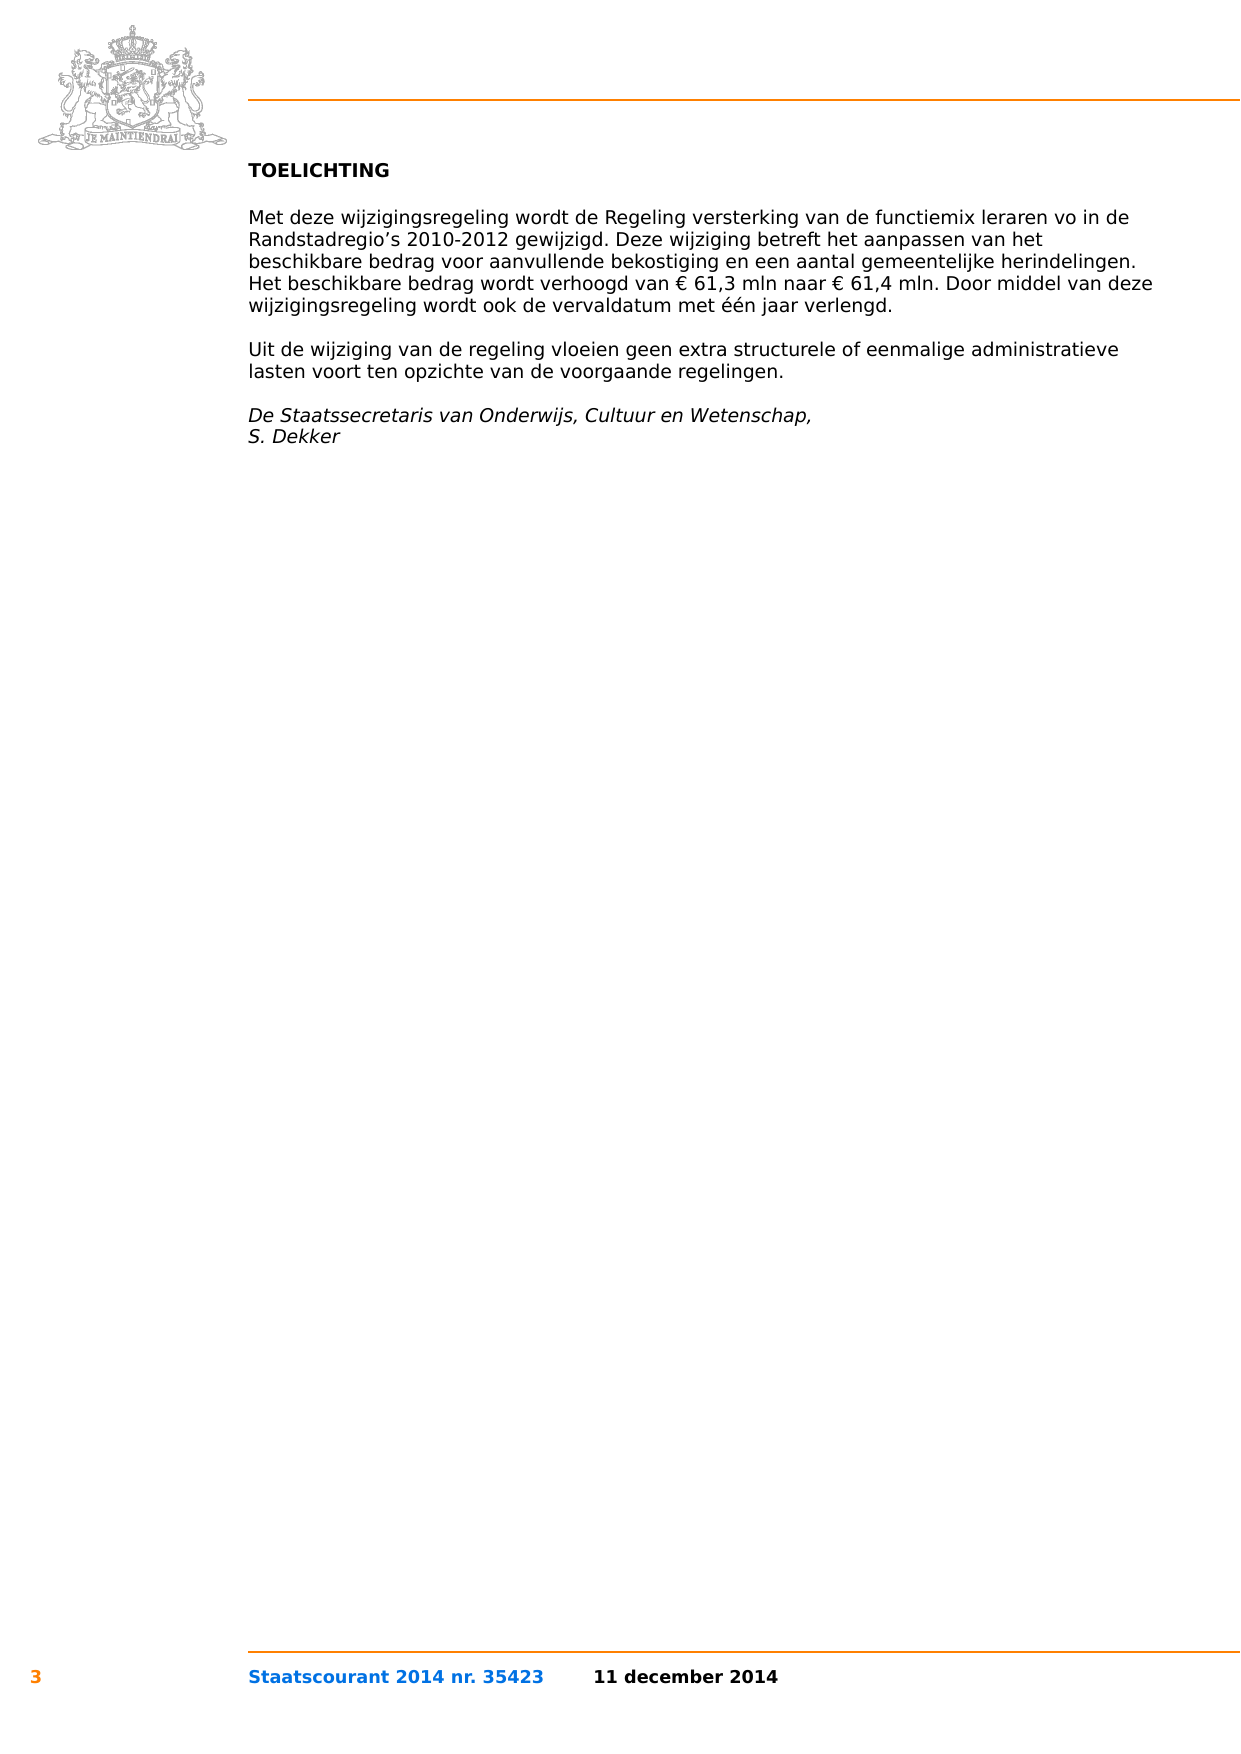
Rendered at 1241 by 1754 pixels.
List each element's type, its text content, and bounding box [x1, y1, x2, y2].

text Uit de wijziging van de regeling vloeien geen extra structurele of eenmalige administratieve lasten voort ten opzichte van de voorgaande regelingen. [248, 339, 1163, 383]
subtitle TOELICHTING [248, 160, 1163, 182]
text Met deze wijzigingsregeling wordt de Regeling versterking van de functiemix leraren vo in de Randstadregio’s 2010-2012 gewijzigd. Deze wijziging betreft het aanpassen van het beschikbare bedrag voor aanvullende bekostiging en een aantal gemeentelijke herindelingen. Het beschikbare bedrag wordt verhoogd van € 61,3 mln naar € 61,4 mln. Door middel van deze wijzigingsregeling wordt ook de vervaldatum met één jaar verlengd. [248, 207, 1163, 317]
picture [38, 25, 227, 150]
text De Staatssecretaris van Onderwijs, Cultuur en Wetenschap, S. Dekker [248, 404, 1163, 448]
